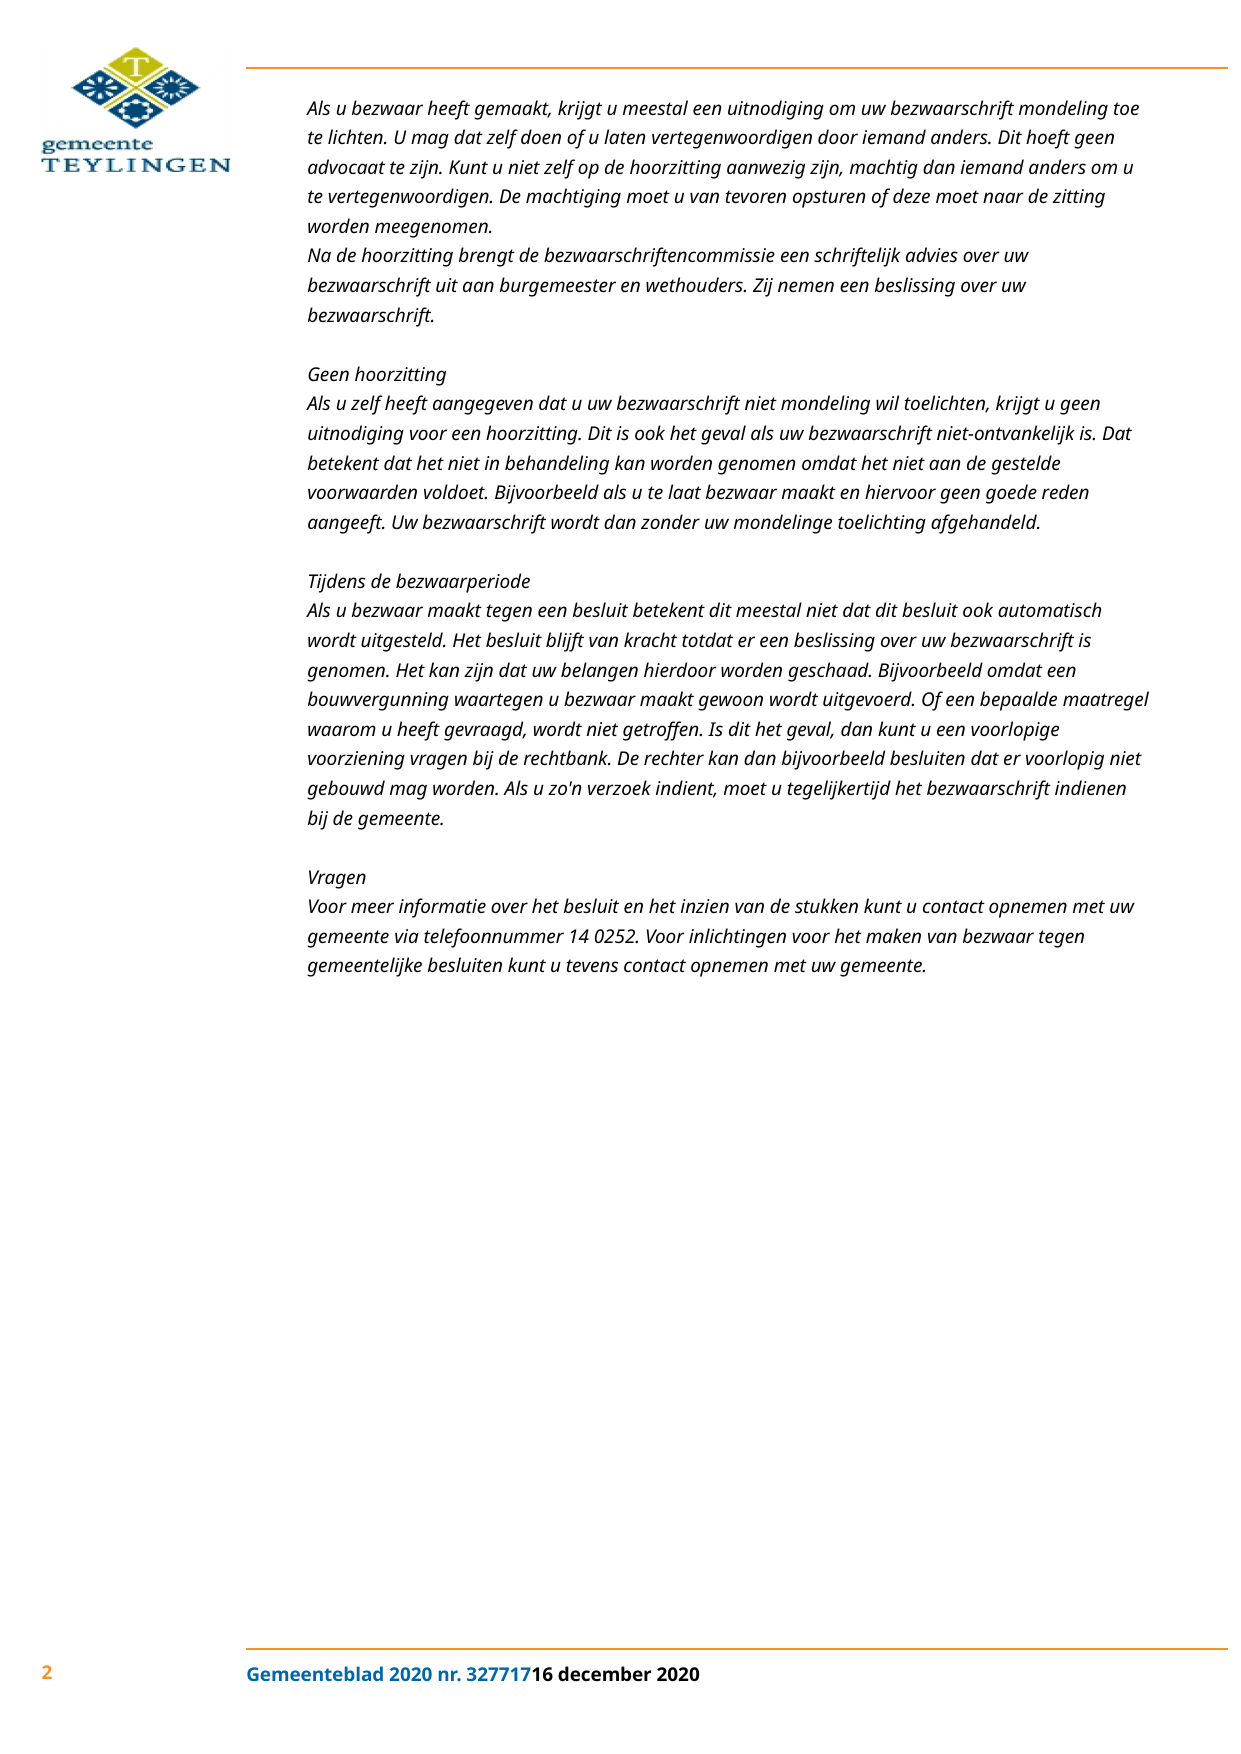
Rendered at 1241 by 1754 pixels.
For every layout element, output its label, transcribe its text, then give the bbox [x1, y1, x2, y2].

list Als u zelf heeft aangegeven dat u uw bezwaarschrift niet mondeling wil toelichten, krijgt u geen uitnodiging voor een hoorzitting. Dit is ook het geval als uw bezwaarschrift niet-ontvankelijk is. Dat betekent dat het niet in behandeling kan worden genomen omdat het niet aan de gestelde voorwaarden voldoet. Bijvoorbeeld als u te laat bezwaar maakt en hiervoor geen goede reden aangeeft. Uw bezwaarschrift wordt dan zonder uw mondelinge toelichting afgehandeld. [248, 391, 1152, 535]
list Na de hoorzitting brengt de bezwaarschriftencommissie een schriftelijk advies over uw bezwaarschrift uit aan burgemeester en wethouders. Zij nemen een beslissing over uw bezwaarschrift. [248, 243, 1152, 328]
list Geen hoorzitting [248, 361, 1152, 387]
list Als u bezwaar maakt tegen een besluit betekent dit meestal niet dat dit besluit ook automatisch wordt uitgesteld. Het besluit blijft van kracht totdat er een beslissing over uw bezwaarschrift is genomen. Het kan zijn dat uw belangen hierdoor worden geschaad. Bijvoorbeeld omdat een bouwvergunning waartegen u bezwaar maakt gewoon wordt uitgevoerd. Of een bepaalde maatregel waarom u heeft gevraagd, wordt niet getroffen. Is dit het geval, dan kunt u een voorlopige voorziening vragen bij de rechtbank. De rechter kan dan bijvoorbeeld besluiten dat er voorlopig niet gebouwd mag worden. Als u zo'n verzoek indient, moet u tegelijkertijd het bezwaarschrift indienen bij de gemeente. [248, 598, 1152, 831]
list Voor meer informatie over het besluit en het inzien van de stukken kunt u contact opnemen met uw gemeente via telefoonnummer 14 0252. Voor inlichtingen voor het maken van bezwaar tegen gemeentelijke besluiten kunt u tevens contact opnemen met uw gemeente. [248, 893, 1152, 978]
picture [41, 47, 231, 172]
list Als u bezwaar heeft gemaakt, krijgt u meestal een uitnodiging om uw bezwaarschrift mondeling toe te lichten. U mag dat zelf doen of u laten vertegenwoordigen door iemand anders. Dit hoeft geen advocaat te zijn. Kunt u niet zelf op de hoorzitting aanwezig zijn, machtig dan iemand anders om u te vertegenwoordigen. De machtiging moet u van tevoren opsturen of deze moet naar de zitting worden meegenomen. [248, 95, 1152, 239]
list Vragen [248, 864, 1152, 890]
list Tijdens de bezwaarperiode [248, 568, 1152, 594]
